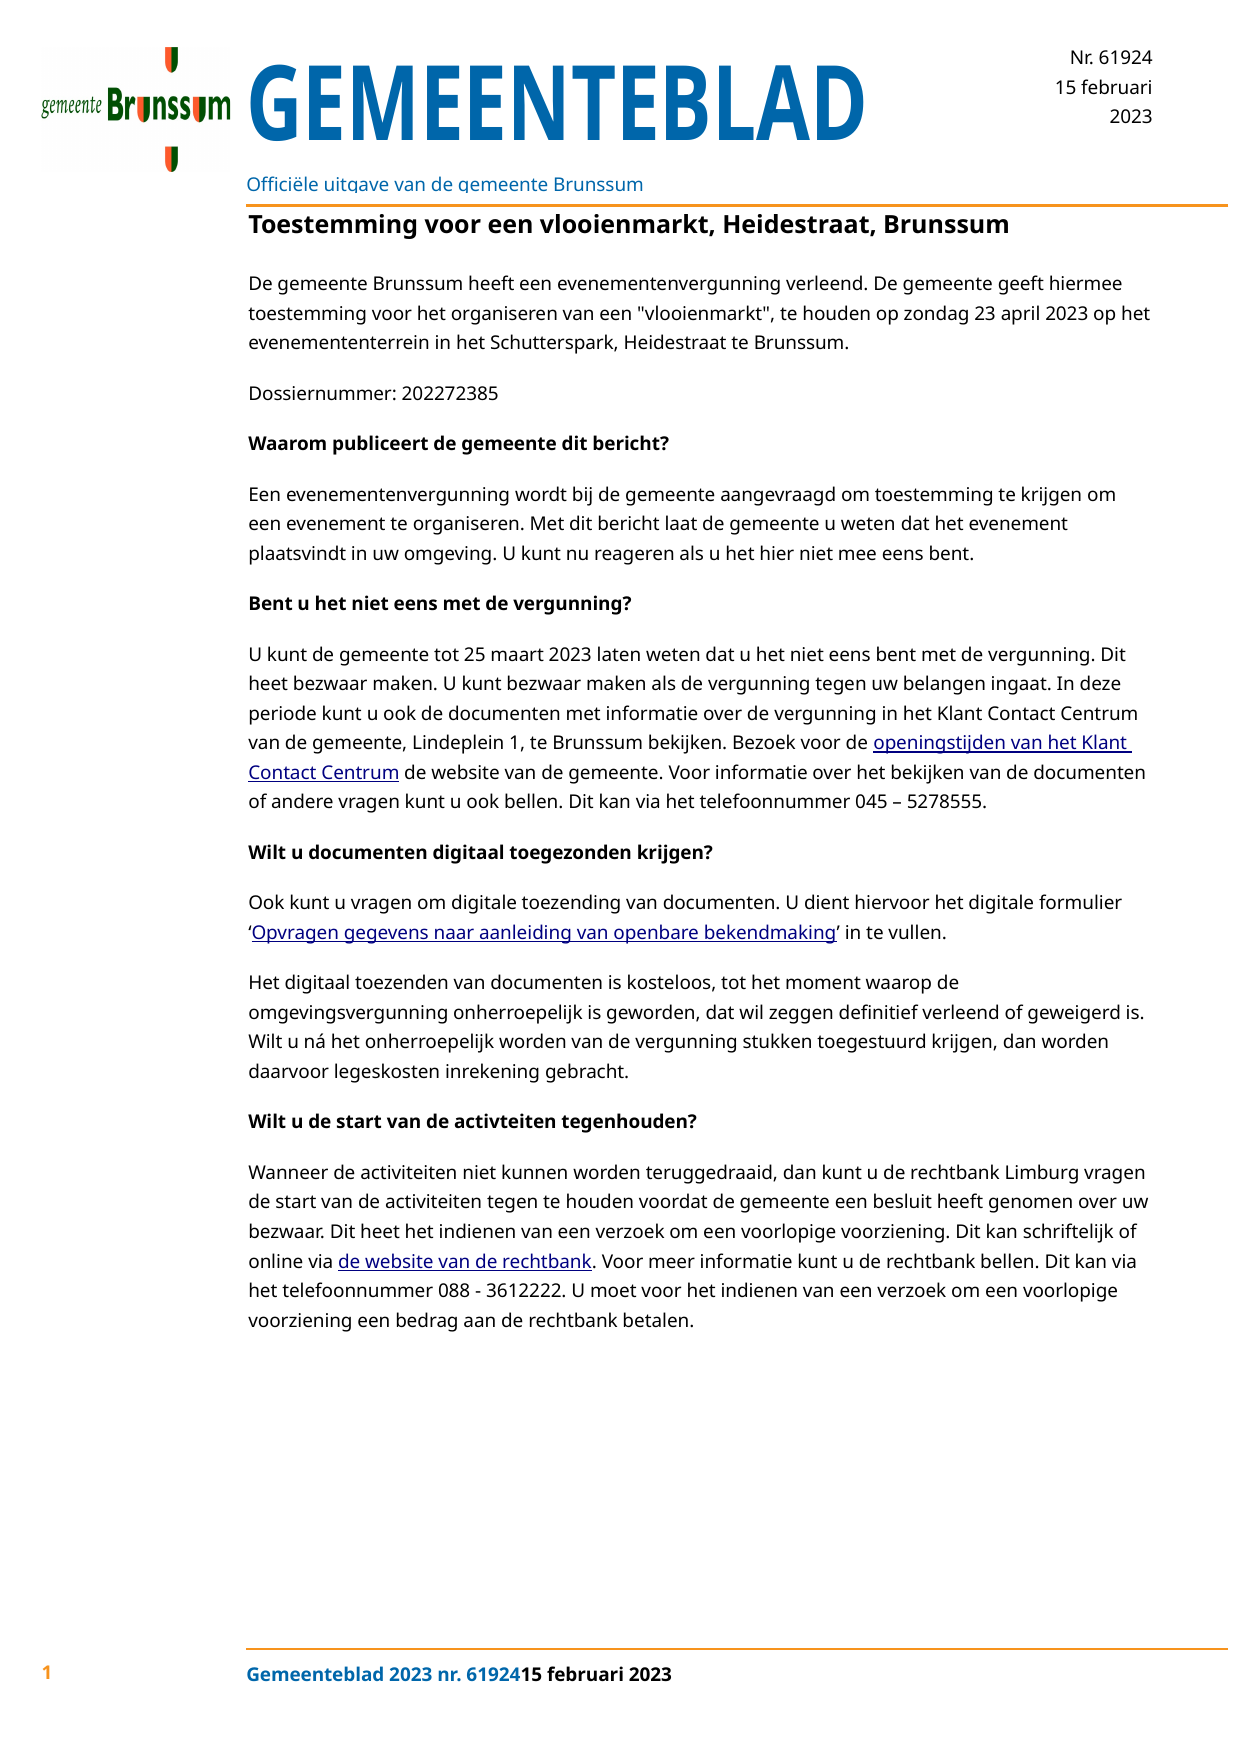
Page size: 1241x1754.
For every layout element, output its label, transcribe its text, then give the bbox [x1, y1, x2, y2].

text Bent u het niet eens met de vergunning? [248, 590, 1152, 616]
text Wanneer de activiteiten niet kunnen worden teruggedraaid, dan kunt u de rechtbank Limburg vragen de start van de activiteiten tegen te houden voordat de gemeente een besluit heeft genomen over uw bezwaar. Dit heet het indienen van een verzoek om een voorlopige voorziening. Dit kan schriftelijk of online via de website van de rechtbank. Voor meer informatie kunt u de rechtbank bellen. Dit kan via het telefoonnummer 088 - 3612222. U moet voor het indienen van een verzoek om een voorlopige voorziening een bedrag aan de rechtbank betalen. [248, 1159, 1152, 1333]
text Ook kunt u vragen om digitale toezending van documenten. U dient hiervoor het digitale formulier ‘Opvragen gegevens naar aanleiding van openbare bekendmaking’ in te vullen. [248, 889, 1152, 945]
text Wilt u documenten digitaal toegezonden krijgen? [248, 839, 1152, 865]
text Het digitaal toezenden van documenten is kosteloos, tot het moment waarop de omgevingsvergunning onherroepelijk is geworden, dat wil zeggen definitief verleend of geweigerd is. Wilt u ná het onherroepelijk worden van de vergunning stukken toegestuurd krijgen, dan worden daarvoor legeskosten inrekening gebracht. [248, 969, 1152, 1084]
text Waarom publiceert de gemeente dit bericht? [248, 430, 1152, 456]
text Wilt u de start van de activteiten tegenhouden? [248, 1109, 1152, 1134]
text U kunt de gemeente tot 25 maart 2023 laten weten dat u het niet eens bent met de vergunning. Dit heet bezwaar maken. U kunt bezwaar maken als de vergunning tegen uw belangen ingaat. In deze periode kunt u ook de documenten met informatie over de vergunning in het Klant Contact Centrum van de gemeente, Lindeplein 1, te Brunssum bekijken. Bezoek voor de openingstijden van het Klant Contact Centrum de website van de gemeente. Voor informatie over het bekijken van de documenten of andere vragen kunt u ook bellen. Dit kan via het telefoonnummer 045 – 5278555. [248, 641, 1152, 814]
picture [41, 47, 231, 172]
text Een evenementenvergunning wordt bij de gemeente aangevraagd om toestemming te krijgen om een evenement te organiseren. Met dit bericht laat de gemeente u weten dat het evenement plaatsvindt in uw omgeving. U kunt nu reageren als u het hier niet mee eens bent. [248, 481, 1152, 566]
text Toestemming voor een vlooienmarkt, Heidestraat, Brunssum [248, 207, 1152, 241]
text De gemeente Brunssum heeft een evenementenvergunning verleend. De gemeente geeft hiermee toestemming voor het organiseren van een "vlooienmarkt", te houden op zondag 23 april 2023 op het evenemententerrein in het Schutterspark, Heidestraat te Brunssum. [248, 270, 1152, 355]
text Dossiernummer: 202272385 [248, 380, 1152, 406]
